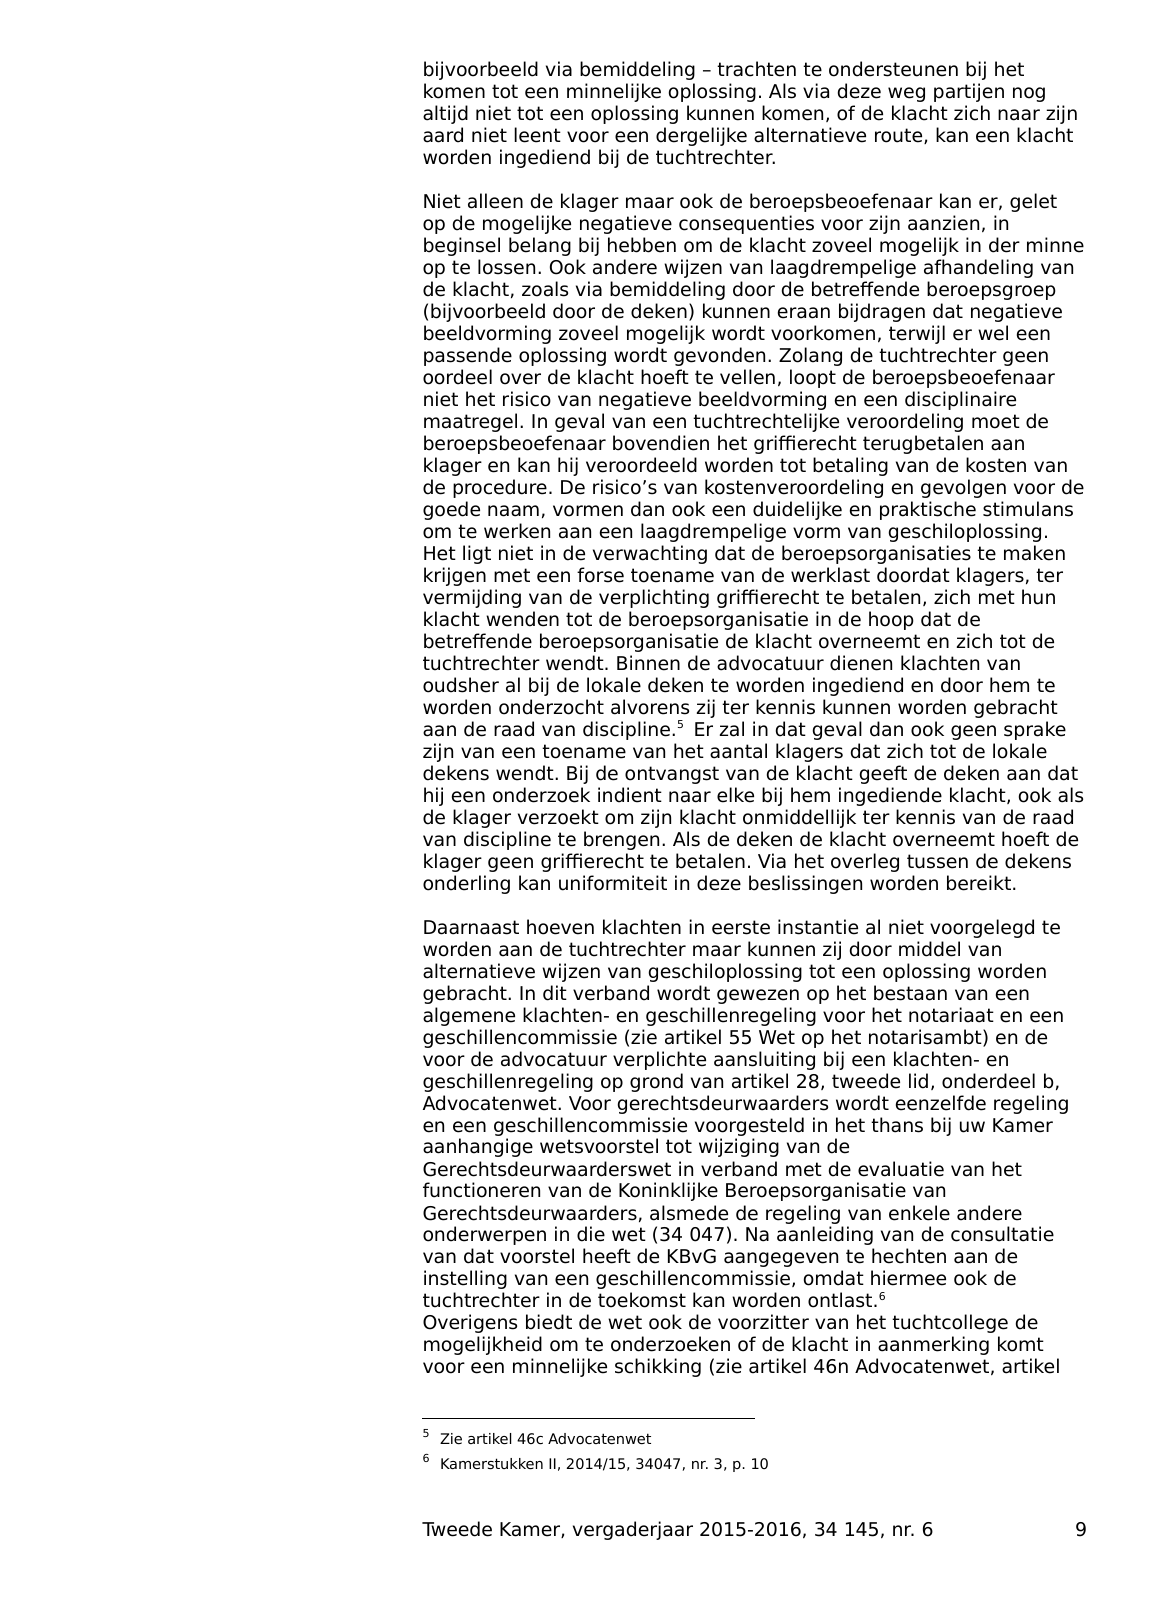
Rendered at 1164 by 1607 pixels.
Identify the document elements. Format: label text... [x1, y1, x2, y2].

text Het ligt niet in de verwachting dat de beroepsorganisaties te maken krijgen met een forse toename van de werklast doordat klagers, ter vermijding van de verplichting griffierecht te betalen, zich met hun klacht wenden tot de beroepsorganisatie in de hoop dat de betreffende beroepsorganisatie de klacht overneemt en zich tot de tuchtrechter wendt. Binnen de advocatuur dienen klachten van oudsher al bij de lokale deken te worden ingediend en door hem te worden onderzocht alvorens zij ter kennis kunnen worden gebracht aan de raad van discipline. Er zal in dat geval dan ook geen sprake zijn van een toename van het aantal klagers dat zich tot de lokale dekens wendt. Bij de ontvangst van de klacht geeft de deken aan dat hij een onderzoek indient naar elke bij hem ingediende klacht, ook als de klager verzoekt om zijn klacht onmiddellijk ter kennis van de raad van discipline te brengen. Als de deken de klacht overneemt hoeft de klager geen griffierecht te betalen. Via het overleg tussen de dekens onderling kan uniformiteit in deze beslissingen worden bereikt. [422, 543, 1087, 894]
text Zie artikel 46c Advocatenwet [422, 1427, 1087, 1449]
text bijvoorbeeld via bemiddeling – trachten te ondersteunen bij het komen tot een minnelijke oplossing. Als via deze weg partijen nog altijd niet tot een oplossing kunnen komen, of de klacht zich naar zijn aard niet leent voor een dergelijke alternatieve route, kan een klacht worden ingediend bij de tuchtrechter. [422, 59, 1087, 169]
text Niet alleen de klager maar ook de beroepsbeoefenaar kan er, gelet op de mogelijke negatieve consequenties voor zijn aanzien, in beginsel belang bij hebben om de klacht zoveel mogelijk in der minne op te lossen. Ook andere wijzen van laagdrempelige afhandeling van de klacht, zoals via bemiddeling door de betreffende beroepsgroep (bijvoorbeeld door de deken) kunnen eraan bijdragen dat negatieve beeldvorming zoveel mogelijk wordt voorkomen, terwijl er wel een passende oplossing wordt gevonden. Zolang de tuchtrechter geen oordeel over de klacht hoeft te vellen, loopt de beroepsbeoefenaar niet het risico van negatieve beeldvorming en een disciplinaire maatregel. In geval van een tuchtrechtelijke veroordeling moet de beroepsbeoefenaar bovendien het griffierecht terugbetalen aan klager en kan hij veroordeeld worden tot betaling van de kosten van de procedure. De risico’s van kostenveroordeling en gevolgen voor de goede naam, vormen dan ook een duidelijke en praktische stimulans om te werken aan een laagdrempelige vorm van geschiloplossing. [422, 191, 1087, 543]
text Kamerstukken II, 2014/15, 34047, nr. 3, p. 10 [422, 1452, 1087, 1474]
text Overigens biedt de wet ook de voorzitter van het tuchtcollege de mogelijkheid om te onderzoeken of de klacht in aanmerking komt voor een minnelijke schikking (zie artikel 46n Advocatenwet, artikel [422, 1312, 1087, 1378]
text Daarnaast hoeven klachten in eerste instantie al niet voorgelegd te worden aan de tuchtrechter maar kunnen zij door middel van alternatieve wijzen van geschiloplossing tot een oplossing worden gebracht. In dit verband wordt gewezen op het bestaan van een algemene klachten- en geschillenregeling voor het notariaat en een geschillencommissie (zie artikel 55 Wet op het notarisambt) en de voor de advocatuur verplichte aansluiting bij een klachten- en geschillenregeling op grond van artikel 28, tweede lid, onderdeel b, Advocatenwet. Voor gerechtsdeurwaarders wordt eenzelfde regeling en een geschillencommissie voorgesteld in het thans bij uw Kamer aanhangige wetsvoorstel tot wijziging van de Gerechtsdeurwaarderswet in verband met de evaluatie van het functioneren van de Koninklijke Beroepsorganisatie van Gerechtsdeurwaarders, alsmede de regeling van enkele andere onderwerpen in die wet (34 047). Na aanleiding van de consultatie van dat voorstel heeft de KBvG aangegeven te hechten aan de instelling van een geschillencommissie, omdat hiermee ook de tuchtrechter in de toekomst kan worden ontlast. [422, 917, 1087, 1312]
